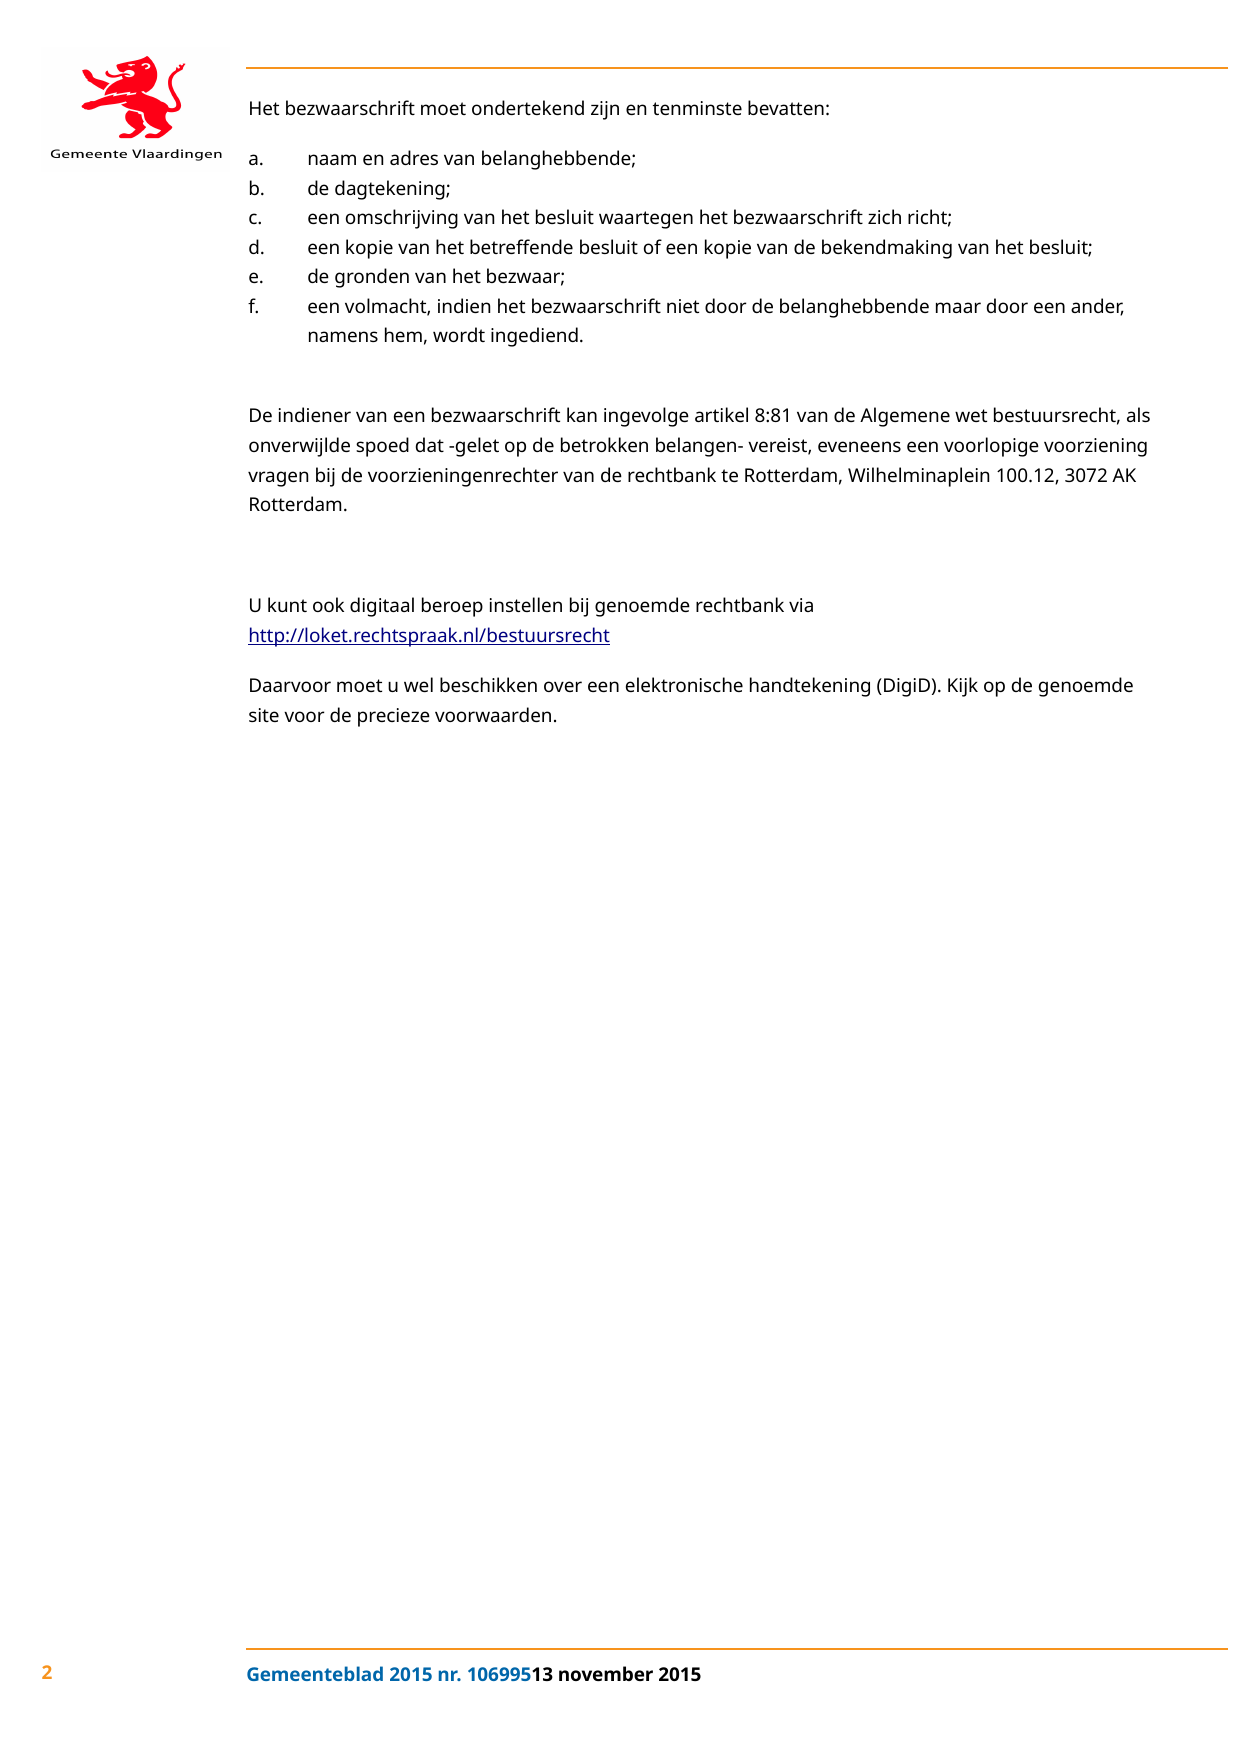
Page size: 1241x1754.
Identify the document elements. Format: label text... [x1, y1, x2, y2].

list een omschrijving van het besluit waartegen het bezwaarschrift zich richt; [248, 204, 1152, 230]
list de gronden van het bezwaar; [248, 263, 1152, 289]
text Daarvoor moet u wel beschikken over een elektronische handtekening (DigiD). Kijk op de genoemde site voor de precieze voorwaarden. [248, 672, 1152, 728]
picture [41, 47, 231, 172]
list een kopie van het betreffende besluit of een kopie van de bekendmaking van het besluit; [248, 234, 1152, 260]
text Het bezwaarschrift moet ondertekend zijn en tenminste bevatten: [248, 95, 1152, 121]
list een volmacht, indien het bezwaarschrift niet door de belanghebbende maar door een ander, namens hem, wordt ingediend. [248, 293, 1152, 348]
text De indiener van een bezwaarschrift kan ingevolge artikel 8:81 van de Algemene wet bestuursrecht, als onverwijlde spoed dat -gelet op de betrokken belangen- vereist, eveneens een voorlopige voorziening vragen bij de voorzieningenrechter van de rechtbank te Rotterdam, Wilhelminaplein 100.12, 3072 AK Rotterdam. [248, 403, 1152, 517]
list de dagtekening; [248, 175, 1152, 201]
text U kunt ook digitaal beroep instellen bij genoemde rechtbank via http://loket.rechtspraak.nl/bestuursrecht [248, 592, 1152, 648]
list naam en adres van belanghebbende; [248, 145, 1152, 171]
